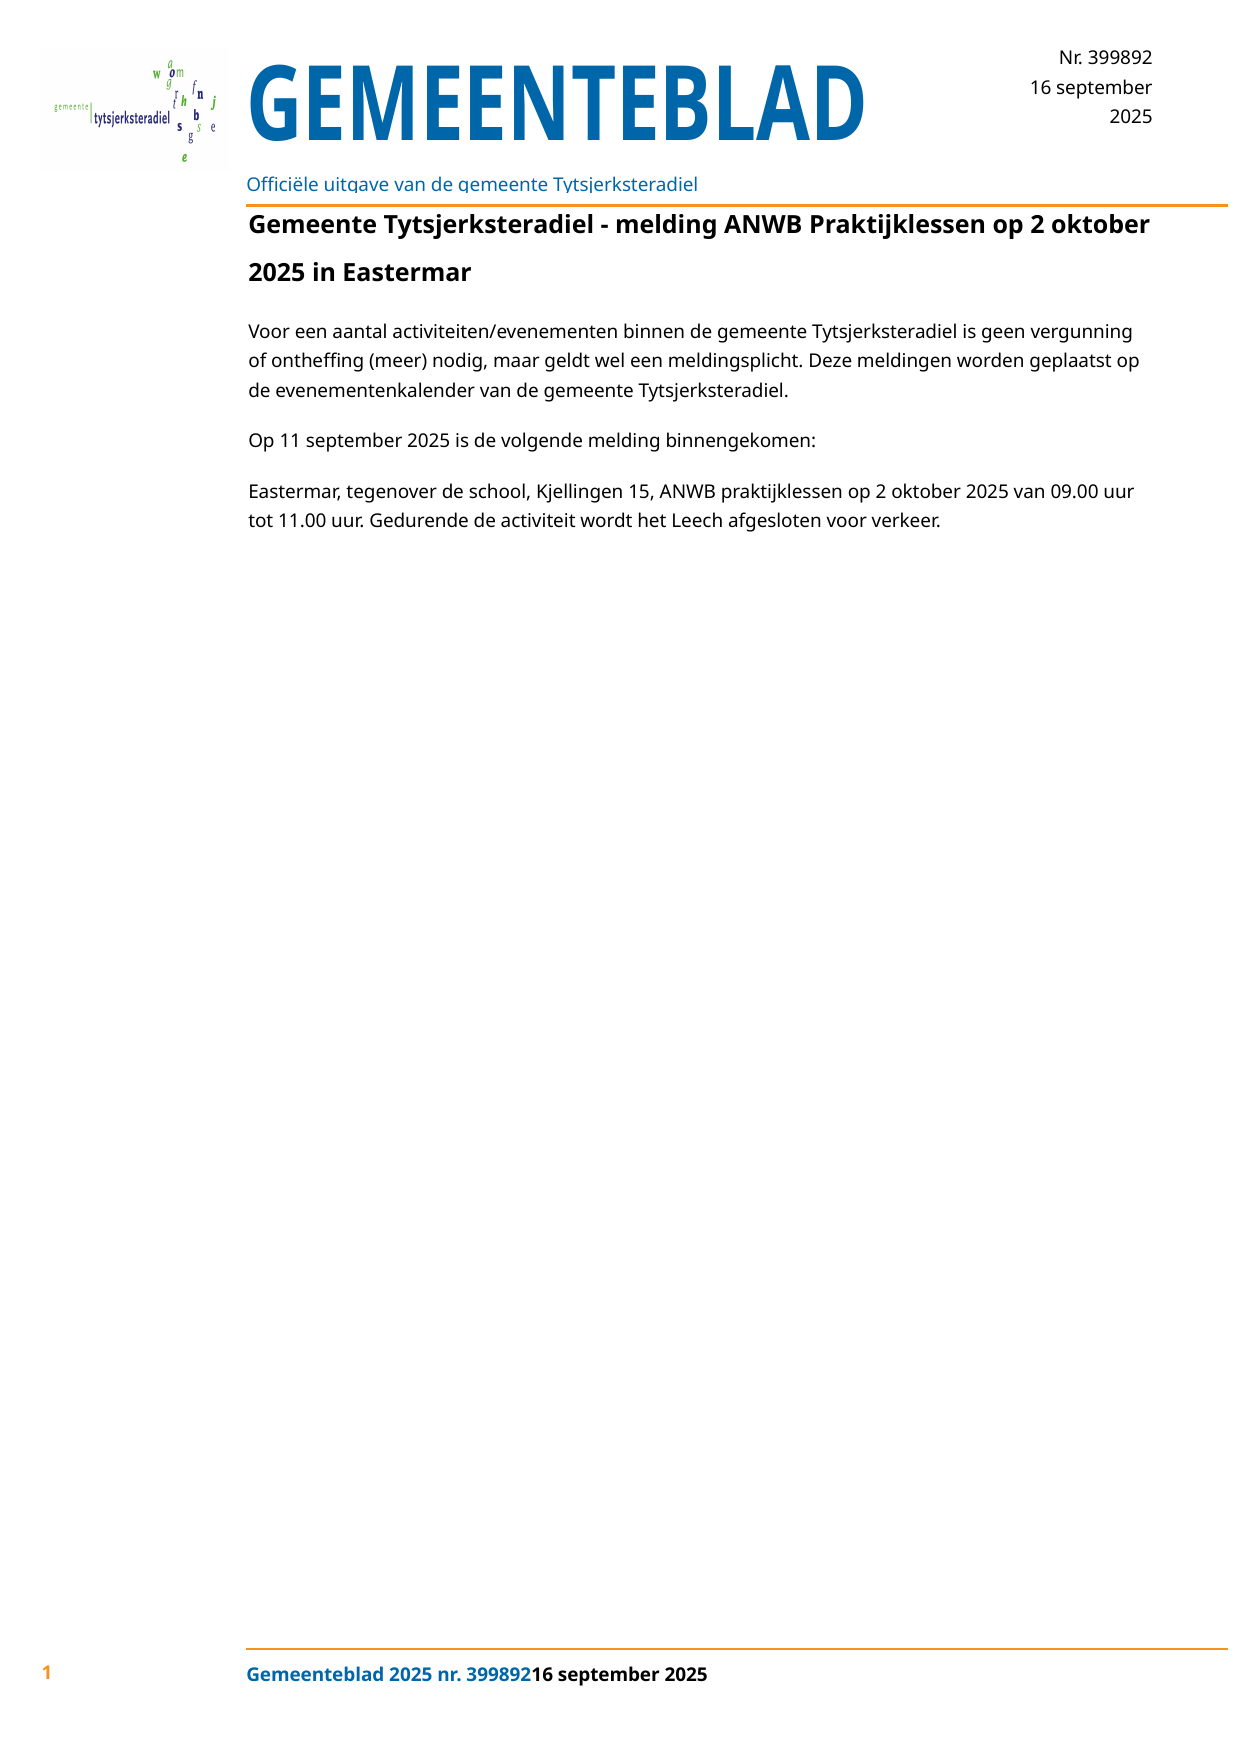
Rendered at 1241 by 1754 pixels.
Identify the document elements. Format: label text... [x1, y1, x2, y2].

text Op 11 september 2025 is de volgende melding binnengekomen: [248, 427, 1152, 453]
text Voor een aantal activiteiten/evenementen binnen de gemeente Tytsjerksteradiel is geen vergunning of ontheffing (meer) nodig, maar geldt wel een meldingsplicht. Deze meldingen worden geplaatst op de evenementenkalender van de gemeente Tytsjerksteradiel. [248, 318, 1152, 403]
picture [41, 47, 231, 172]
text Gemeente Tytsjerksteradiel - melding ANWB Praktijklessen op 2 oktober 2025 in Eastermar [248, 207, 1152, 288]
text Eastermar, tegenover de school, Kjellingen 15, ANWB praktijklessen op 2 oktober 2025 van 09.00 uur tot 11.00 uur. Gedurende de activiteit wordt het Leech afgesloten voor verkeer. [248, 478, 1152, 533]
